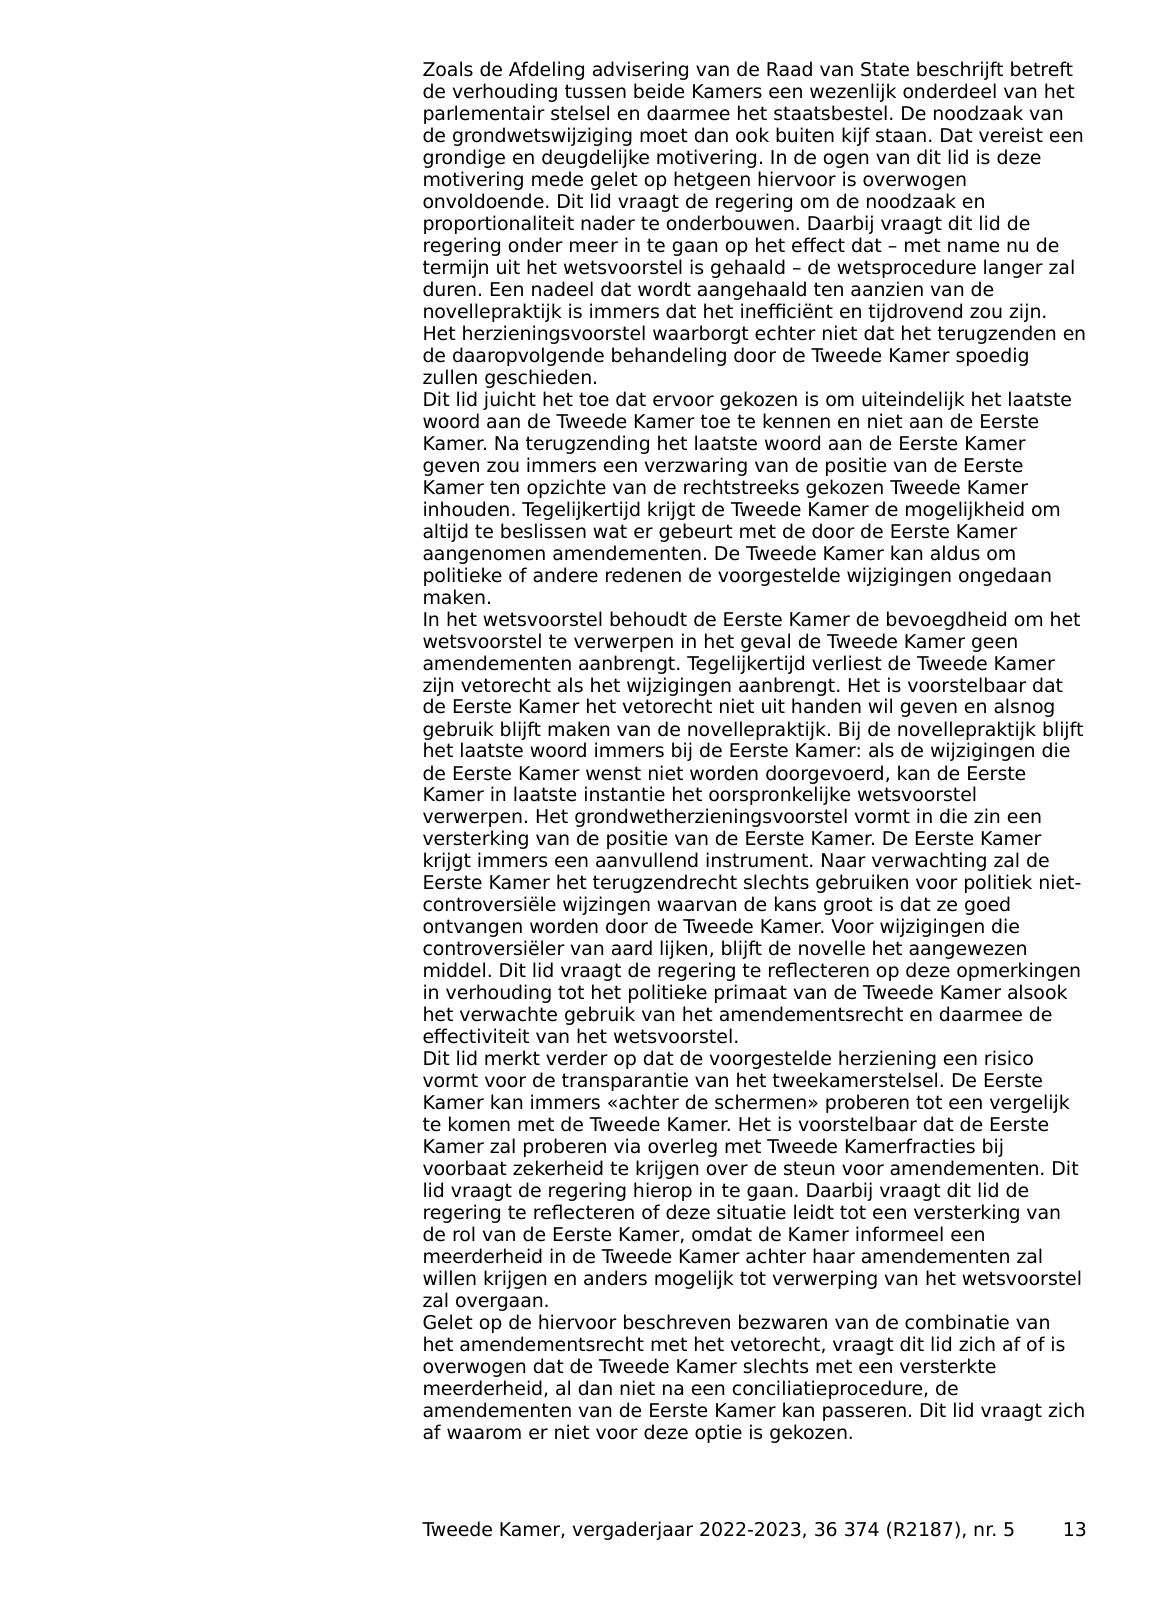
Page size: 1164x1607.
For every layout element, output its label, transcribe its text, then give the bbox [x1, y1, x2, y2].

text In het wetsvoorstel behoudt de Eerste Kamer de bevoegdheid om het wetsvoorstel te verwerpen in het geval de Tweede Kamer geen amendementen aanbrengt. Tegelijkertijd verliest de Tweede Kamer zijn vetorecht als het wijzigingen aanbrengt. Het is voorstelbaar dat de Eerste Kamer het vetorecht niet uit handen wil geven en alsnog gebruik blijft maken van de novellepraktijk. Bij de novellepraktijk blijft het laatste woord immers bij de Eerste Kamer: als de wijzigingen die de Eerste Kamer wenst niet worden doorgevoerd, kan de Eerste Kamer in laatste instantie het oorspronkelijke wetsvoorstel verwerpen. Het grondwetherzieningsvoorstel vormt in die zin een versterking van de positie van de Eerste Kamer. De Eerste Kamer krijgt immers een aanvullend instrument. Naar verwachting zal de Eerste Kamer het terugzendrecht slechts gebruiken voor politiek niet-controversiële wijzingen waarvan de kans groot is dat ze goed ontvangen worden door de Tweede Kamer. Voor wijzigingen die controversiëler van aard lijken, blijft de novelle het aangewezen middel. Dit lid vraagt de regering te reflecteren op deze opmerkingen in verhouding tot het politieke primaat van de Tweede Kamer alsook het verwachte gebruik van het amendementsrecht en daarmee de effectiviteit van het wetsvoorstel. [422, 608, 1087, 1048]
text Dit lid juicht het toe dat ervoor gekozen is om uiteindelijk het laatste woord aan de Tweede Kamer toe te kennen en niet aan de Eerste Kamer. Na terugzending het laatste woord aan de Eerste Kamer geven zou immers een verzwaring van de positie van de Eerste Kamer ten opzichte van de rechtstreeks gekozen Tweede Kamer inhouden. Tegelijkertijd krijgt de Tweede Kamer de mogelijkheid om altijd te beslissen wat er gebeurt met de door de Eerste Kamer aangenomen amendementen. De Tweede Kamer kan aldus om politieke of andere redenen de voorgestelde wijzigingen ongedaan maken. [422, 389, 1087, 608]
text Gelet op de hiervoor beschreven bezwaren van de combinatie van het amendementsrecht met het vetorecht, vraagt dit lid zich af of is overwogen dat de Tweede Kamer slechts met een versterkte meerderheid, al dan niet na een conciliatieprocedure, de amendementen van de Eerste Kamer kan passeren. Dit lid vraagt zich af waarom er niet voor deze optie is gekozen. [422, 1312, 1087, 1444]
text Zoals de Afdeling advisering van de Raad van State beschrijft betreft de verhouding tussen beide Kamers een wezenlijk onderdeel van het parlementair stelsel en daarmee het staatsbestel. De noodzaak van de grondwetswijziging moet dan ook buiten kijf staan. Dat vereist een grondige en deugdelijke motivering. In de ogen van dit lid is deze motivering mede gelet op hetgeen hiervoor is overwogen onvoldoende. Dit lid vraagt de regering om de noodzaak en proportionaliteit nader te onderbouwen. Daarbij vraagt dit lid de regering onder meer in te gaan op het effect dat – met name nu de termijn uit het wetsvoorstel is gehaald – de wetsprocedure langer zal duren. Een nadeel dat wordt aangehaald ten aanzien van de novellepraktijk is immers dat het inefficiënt en tijdrovend zou zijn. Het herzieningsvoorstel waarborgt echter niet dat het terugzenden en de daaropvolgende behandeling door de Tweede Kamer spoedig zullen geschieden. [422, 59, 1087, 389]
text Dit lid merkt verder op dat de voorgestelde herziening een risico vormt voor de transparantie van het tweekamerstelsel. De Eerste Kamer kan immers «achter de schermen» proberen tot een vergelijk te komen met de Tweede Kamer. Het is voorstelbaar dat de Eerste Kamer zal proberen via overleg met Tweede Kamerfracties bij voorbaat zekerheid te krijgen over de steun voor amendementen. Dit lid vraagt de regering hierop in te gaan. Daarbij vraagt dit lid de regering te reflecteren of deze situatie leidt tot een versterking van de rol van de Eerste Kamer, omdat de Kamer informeel een meerderheid in de Tweede Kamer achter haar amendementen zal willen krijgen en anders mogelijk tot verwerping van het wetsvoorstel zal overgaan. [422, 1048, 1087, 1312]
